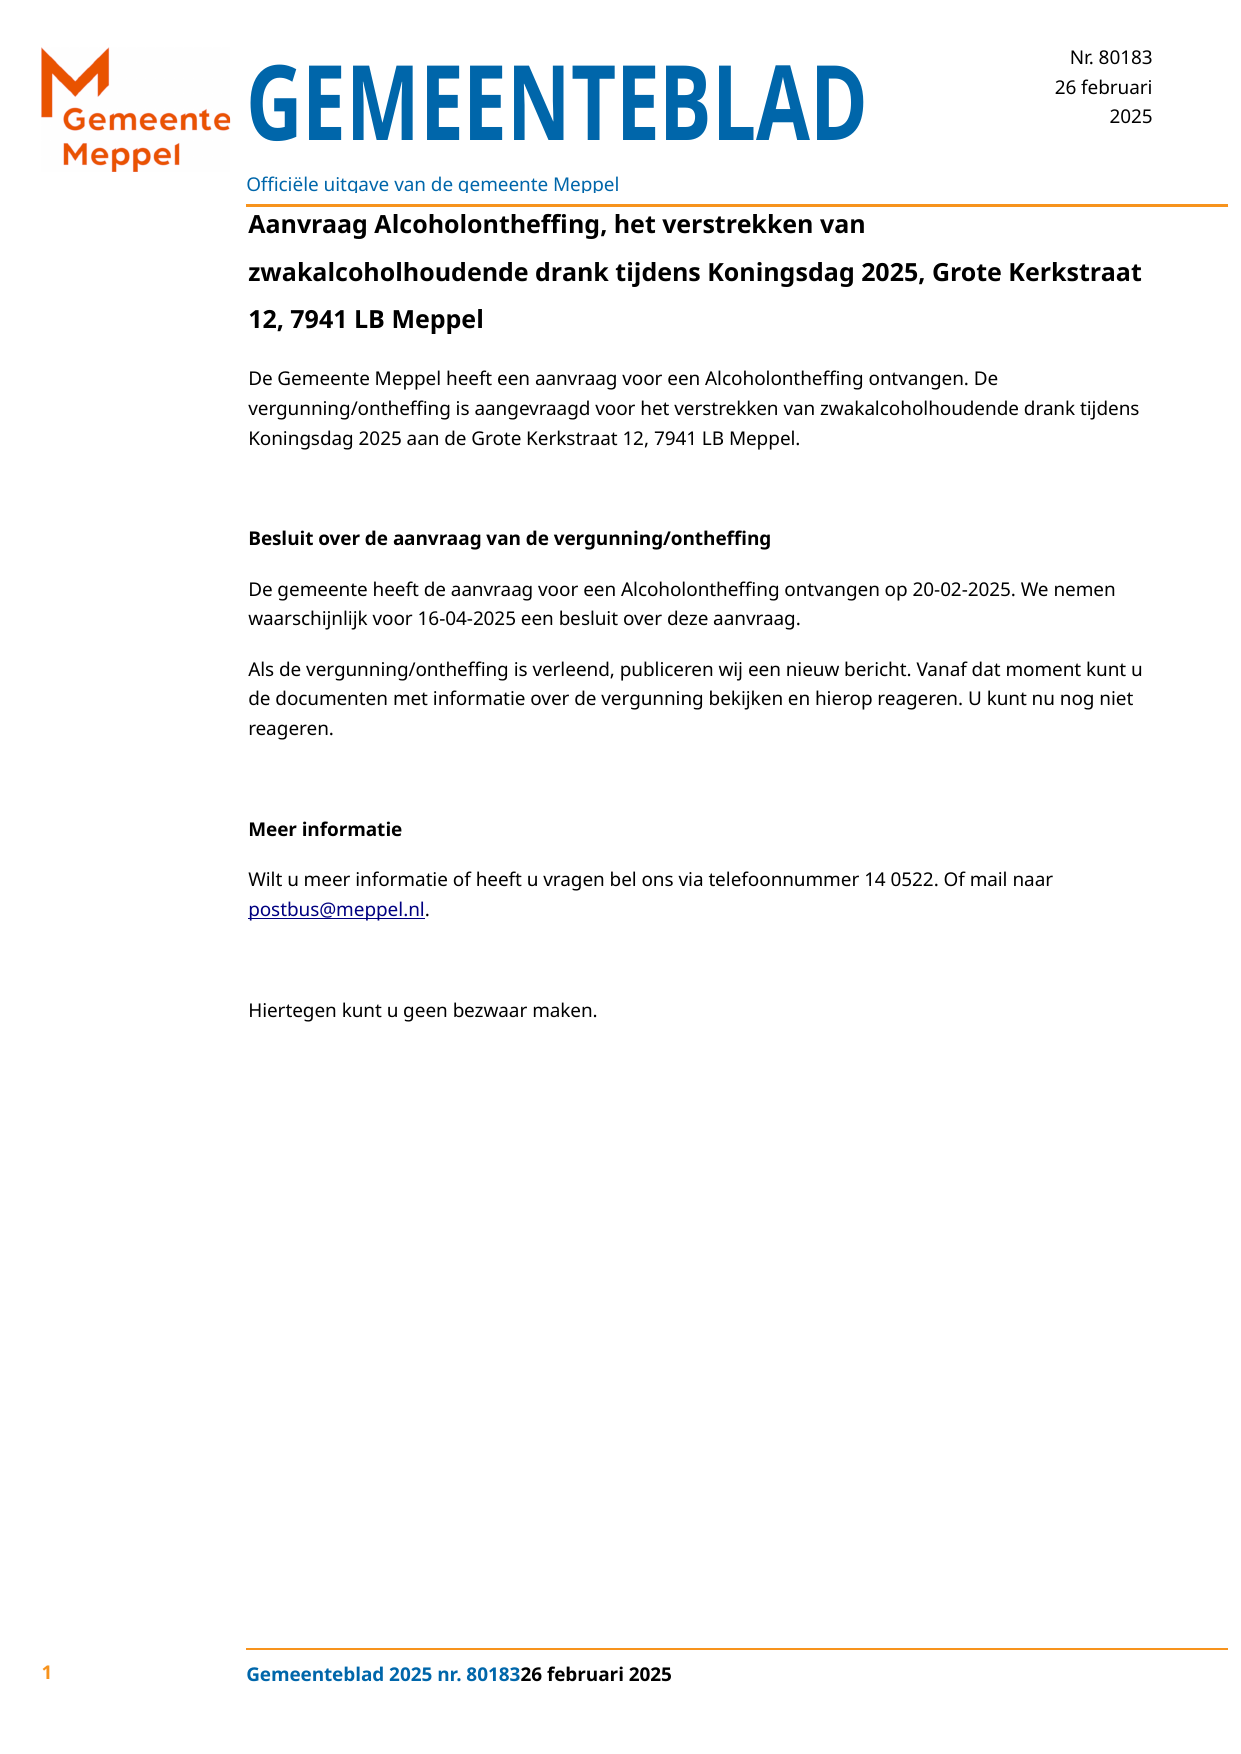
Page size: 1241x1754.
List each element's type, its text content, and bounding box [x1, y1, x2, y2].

text Hiertegen kunt u geen bezwaar maken. [248, 997, 1152, 1022]
text Meer informatie [248, 816, 1152, 842]
picture [41, 47, 231, 172]
text Aanvraag Alcoholontheffing, het verstrekken van zwakalcoholhoudende drank tijdens Koningsdag 2025, Grote Kerkstraat 12, 7941 LB Meppel [248, 207, 1152, 336]
text Wilt u meer informatie of heeft u vragen bel ons via telefoonnummer 14 0522. Of mail naar postbus@meppel.nl. [248, 866, 1152, 922]
text De gemeente heeft de aanvraag voor een Alcoholontheffing ontvangen op 20-02-2025. We nemen waarschijnlijk voor 16-04-2025 een besluit over deze aanvraag. [248, 576, 1152, 631]
text Besluit over de aanvraag van de vergunning/ontheffing [248, 526, 1152, 551]
text De Gemeente Meppel heeft een aanvraag voor een Alcoholontheffing ontvangen. De vergunning/ontheffing is aangevraagd voor het verstrekken van zwakalcoholhoudende drank tijdens Koningsdag 2025 aan de Grote Kerkstraat 12, 7941 LB Meppel. [248, 366, 1152, 450]
text Als de vergunning/ontheffing is verleend, publiceren wij een nieuw bericht. Vanaf dat moment kunt u de documenten met informatie over de vergunning bekijken en hierop reageren. U kunt nu nog niet reageren. [248, 656, 1152, 741]
